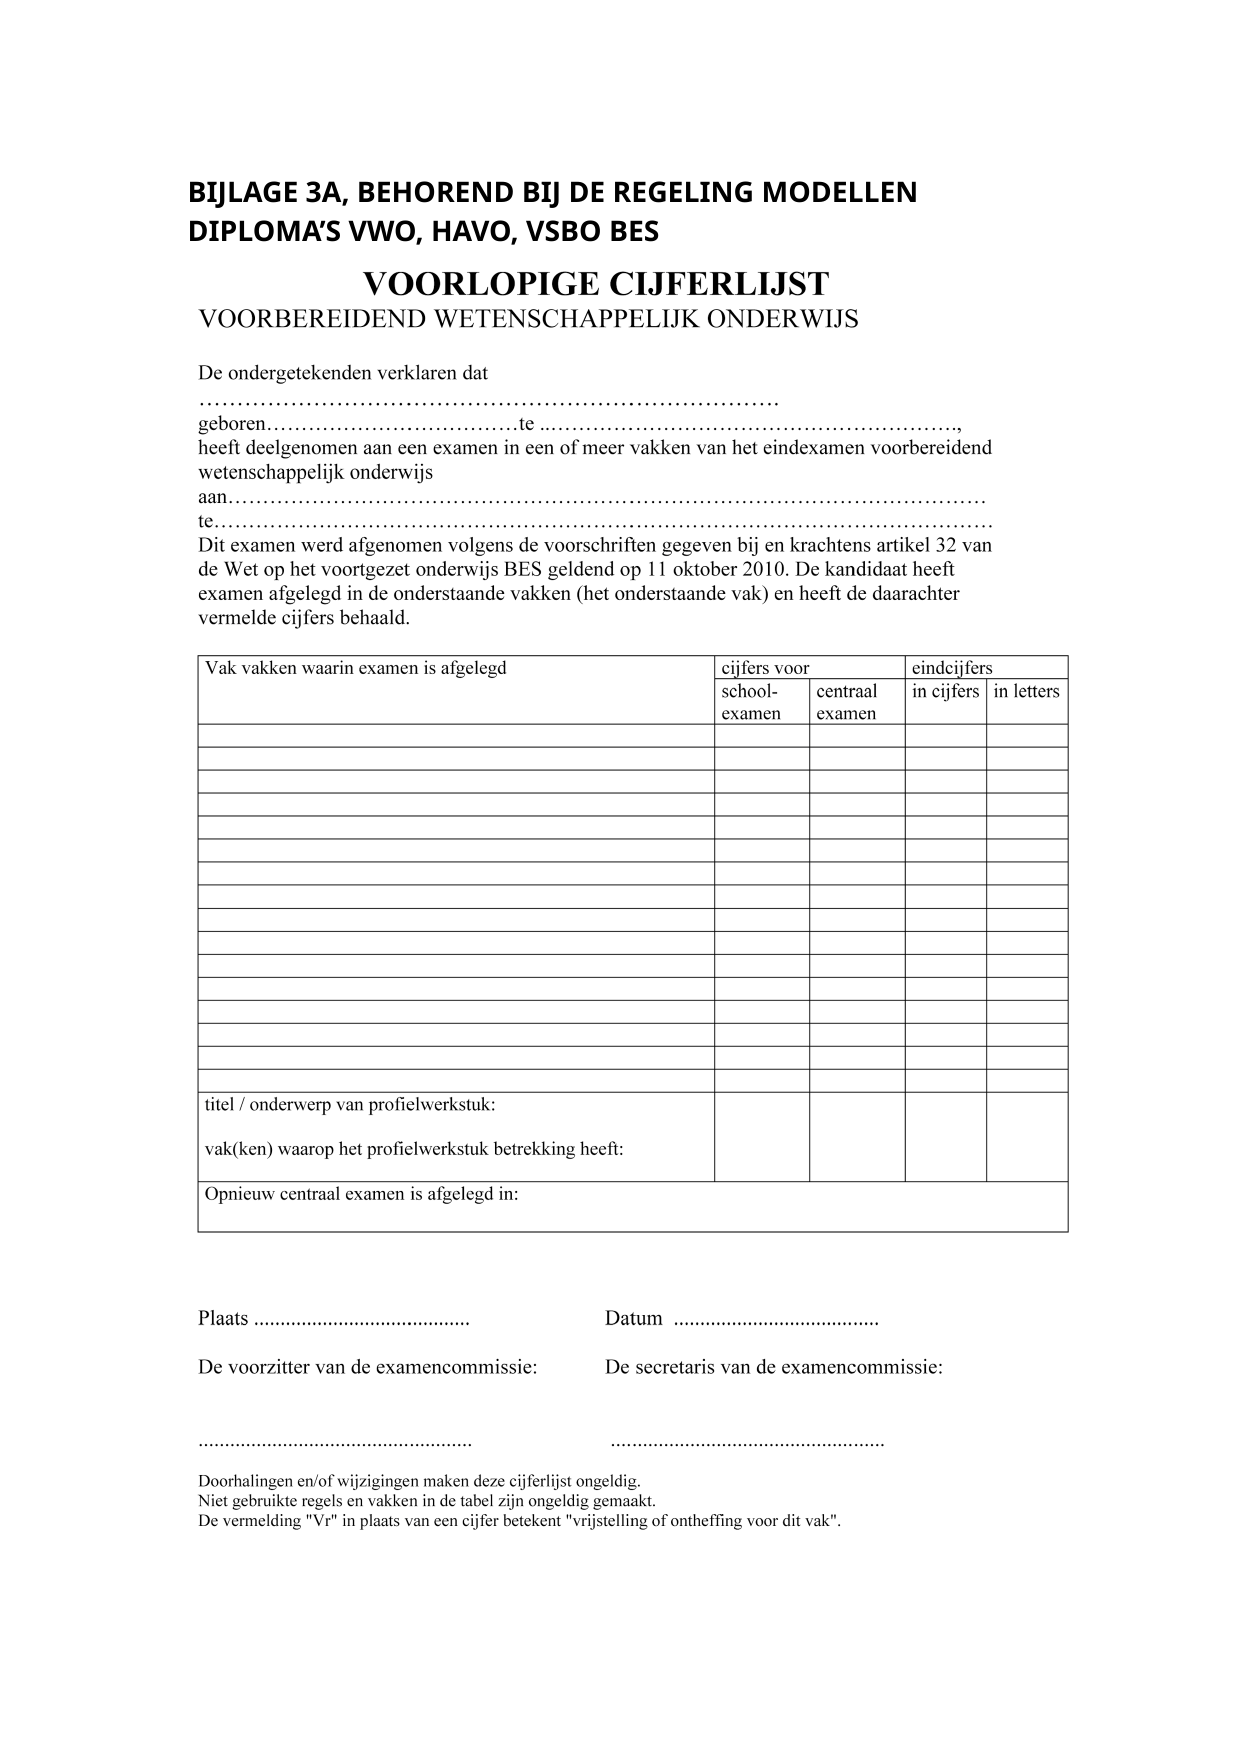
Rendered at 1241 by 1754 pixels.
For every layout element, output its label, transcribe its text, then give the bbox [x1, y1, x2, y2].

subtitle BIJLAGE 3A, BEHOREND BIJ DE REGELING MODELLEN DIPLOMA’S VWO, HAVO, VSBO BES [187, 172, 1053, 250]
picture [187, 264, 1075, 1537]
